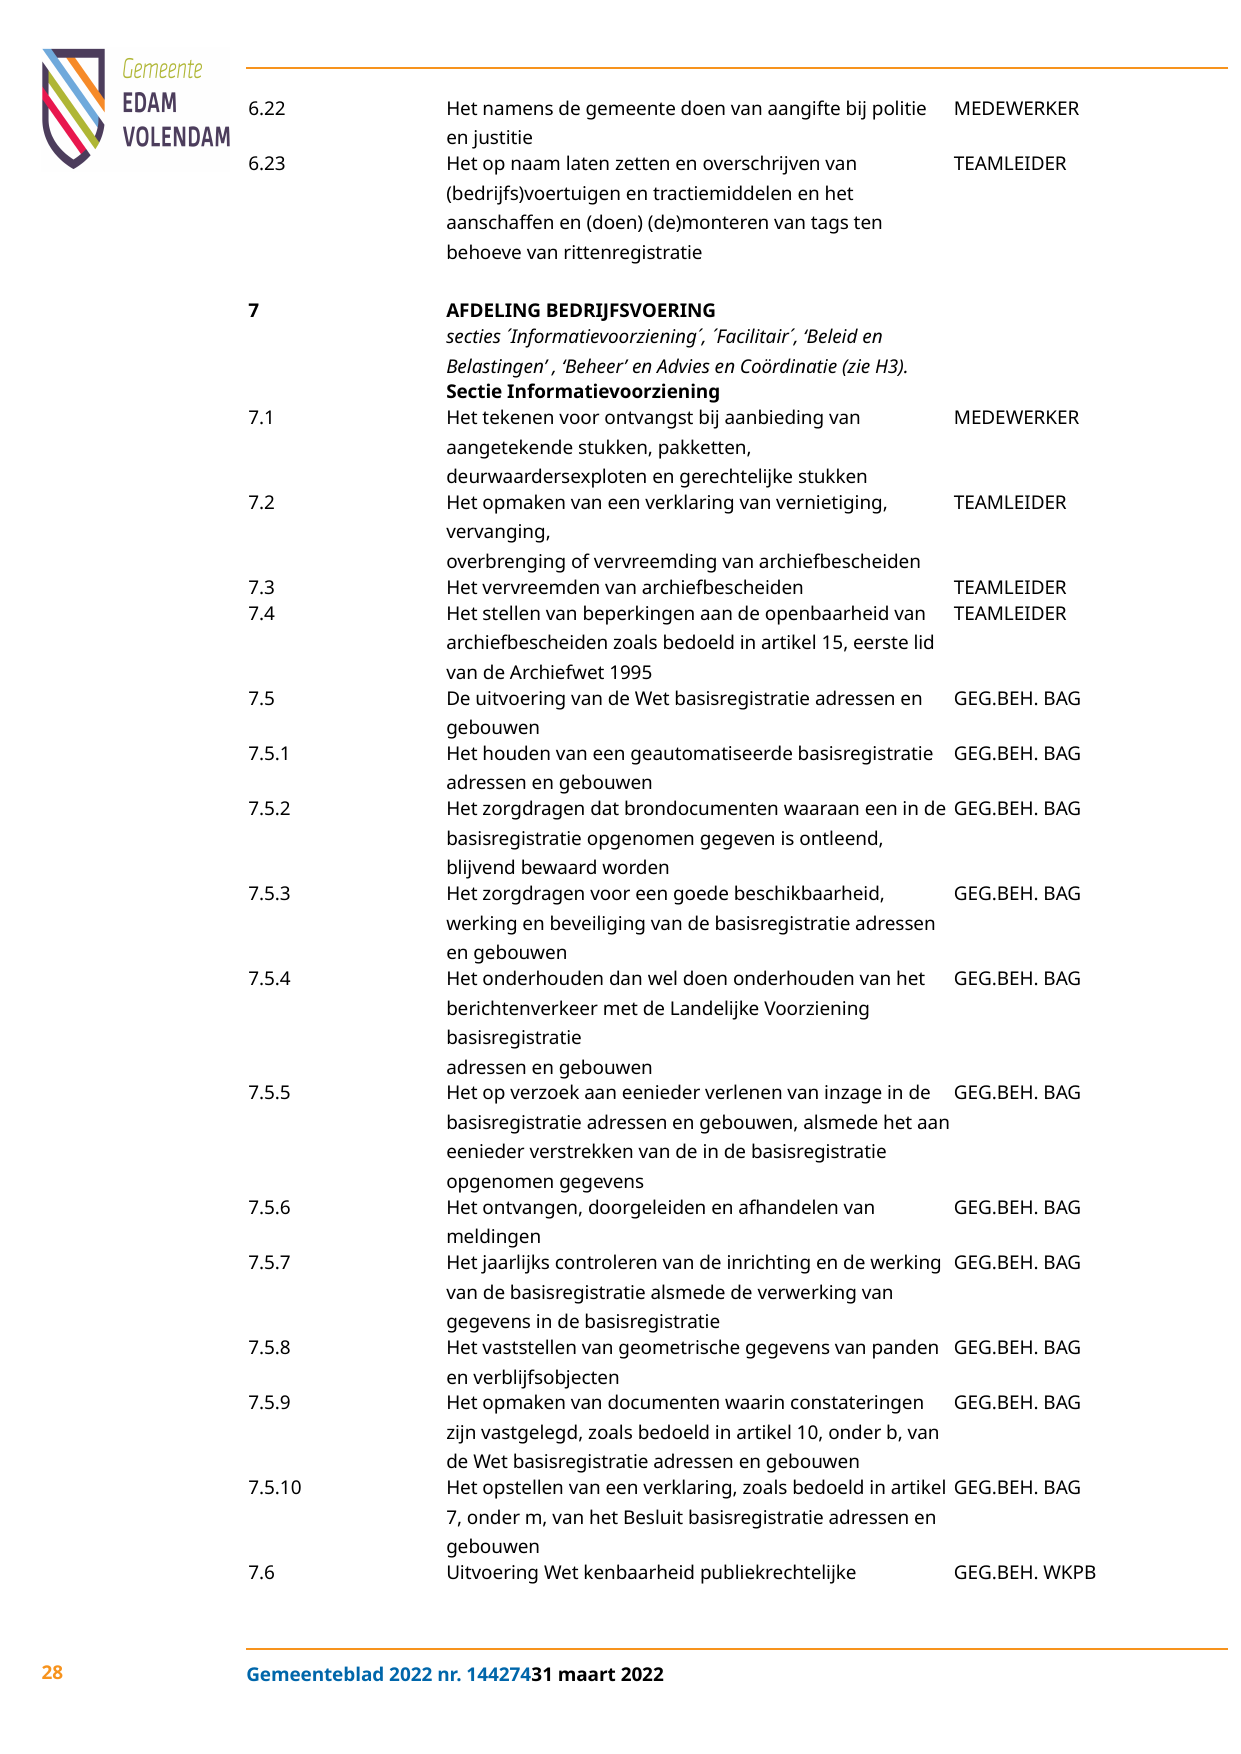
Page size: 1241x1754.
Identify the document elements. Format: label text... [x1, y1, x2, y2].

table_cell GEG.BEH. BAG [954, 1390, 1152, 1474]
table_cell Het jaarlijks controleren van de inrichting en de werking van de basisregistratie alsmede de verwerking van gegevens in de basisregistratie [446, 1249, 954, 1334]
table_cell [248, 379, 446, 404]
table_cell Het onderhouden dan wel doen onderhouden van het berichtenverkeer met de Landelijke Voorziening basisregistratie adressen en gebouwen [446, 965, 954, 1079]
table_cell 7.3 [248, 574, 446, 600]
table_cell Het op naam laten zetten en overschrijven van (bedrijfs)voertuigen en tractiemiddelen en het aanschaffen en (doen) (de)monteren van tags ten behoeve van rittenregistratie [446, 150, 954, 264]
table_cell De uitvoering van de Wet basisregistratie adressen en gebouwen [446, 685, 954, 740]
table_cell TEAMLEIDER [954, 150, 1152, 264]
table_cell TEAMLEIDER [954, 489, 1152, 574]
table_cell 7.5.3 [248, 880, 446, 965]
table_cell 7.5.6 [248, 1194, 446, 1249]
table_cell GEG.BEH. BAG [954, 740, 1152, 795]
table_cell 6.23 [248, 150, 446, 264]
table_cell [954, 379, 1152, 404]
table_cell 7.5.2 [248, 795, 446, 880]
table_cell GEG.BEH. BAG [954, 880, 1152, 965]
table_cell 7.5.8 [248, 1334, 446, 1389]
table_cell Het namens de gemeente doen van aangifte bij politie en justitie [446, 95, 954, 150]
table_cell Sectie Informatievoorziening [446, 379, 954, 404]
table_cell 7.6 [248, 1559, 446, 1585]
table_header AFDELING BEDRIJFSVOERING [446, 298, 954, 323]
table_cell GEG.BEH. WKPB [954, 1559, 1152, 1585]
table_cell Het vervreemden van archiefbescheiden [446, 574, 954, 600]
picture [41, 47, 231, 172]
table_cell Het houden van een geautomatiseerde basisregistratie adressen en gebouwen [446, 740, 954, 795]
table_header 7 [248, 298, 446, 323]
table_cell Het zorgdragen dat brondocumenten waaraan een in de basisregistratie opgenomen gegeven is ontleend, blijvend bewaard worden [446, 795, 954, 880]
table_cell GEG.BEH. BAG [954, 965, 1152, 1079]
table_cell 7.4 [248, 600, 446, 685]
table_cell GEG.BEH. BAG [954, 1334, 1152, 1389]
table_header [954, 298, 1152, 323]
table_cell MEDEWERKER [954, 95, 1152, 150]
table_cell GEG.BEH. BAG [954, 795, 1152, 880]
table_cell 7.5.10 [248, 1475, 446, 1559]
table_cell Het zorgdragen voor een goede beschikbaarheid, werking en beveiliging van de basisregistratie adressen en gebouwen [446, 880, 954, 965]
table_cell Het tekenen voor ontvangst bij aanbieding van aangetekende stukken, pakketten, deurwaardersexploten en gerechtelijke stukken [446, 404, 954, 489]
table_cell 7.1 [248, 404, 446, 489]
table_cell GEG.BEH. BAG [954, 685, 1152, 740]
table_cell 6.22 [248, 95, 446, 150]
table_cell MEDEWERKER [954, 404, 1152, 489]
table_cell Het opmaken van documenten waarin constateringen zijn vastgelegd, zoals bedoeld in artikel 10, onder b, van de Wet basisregistratie adressen en gebouwen [446, 1390, 954, 1474]
table_cell TEAMLEIDER [954, 600, 1152, 685]
table_cell Het opmaken van een verklaring van vernietiging, vervanging, overbrenging of vervreemding van archiefbescheiden [446, 489, 954, 574]
table_cell 7.5.7 [248, 1249, 446, 1334]
table_cell GEG.BEH. BAG [954, 1249, 1152, 1334]
table_cell GEG.BEH. BAG [954, 1194, 1152, 1249]
table_cell TEAMLEIDER [954, 574, 1152, 600]
table_cell 7.5.1 [248, 740, 446, 795]
table_cell 7.5.4 [248, 965, 446, 1079]
table_cell GEG.BEH. BAG [954, 1475, 1152, 1559]
table_cell 7.5.9 [248, 1390, 446, 1474]
table_cell Het vaststellen van geometrische gegevens van panden en verblijfsobjecten [446, 1334, 954, 1389]
table_cell 7.2 [248, 489, 446, 574]
table_cell 7.5 [248, 685, 446, 740]
table_cell GEG.BEH. BAG [954, 1080, 1152, 1194]
table_cell secties ´Informatievoorziening´, ´Facilitair´, ‘Beleid en Belastingen’ , ‘Beheer’ en Advies en Coördinatie (zie H3). [446, 323, 954, 378]
table_cell Het op verzoek aan eenieder verlenen van inzage in de basisregistratie adressen en gebouwen, alsmede het aan eenieder verstrekken van de in de basisregistratie opgenomen gegevens [446, 1080, 954, 1194]
table_cell [248, 323, 446, 378]
table_cell [954, 323, 1152, 378]
table_cell Het stellen van beperkingen aan de openbaarheid van archiefbescheiden zoals bedoeld in artikel 15, eerste lid van de Archiefwet 1995 [446, 600, 954, 685]
table_cell Het opstellen van een verklaring, zoals bedoeld in artikel 7, onder m, van het Besluit basisregistratie adressen en gebouwen [446, 1475, 954, 1559]
table_cell Uitvoering Wet kenbaarheid publiekrechtelijke [446, 1559, 954, 1585]
table_cell Het ontvangen, doorgeleiden en afhandelen van meldingen [446, 1194, 954, 1249]
table_cell 7.5.5 [248, 1080, 446, 1194]
